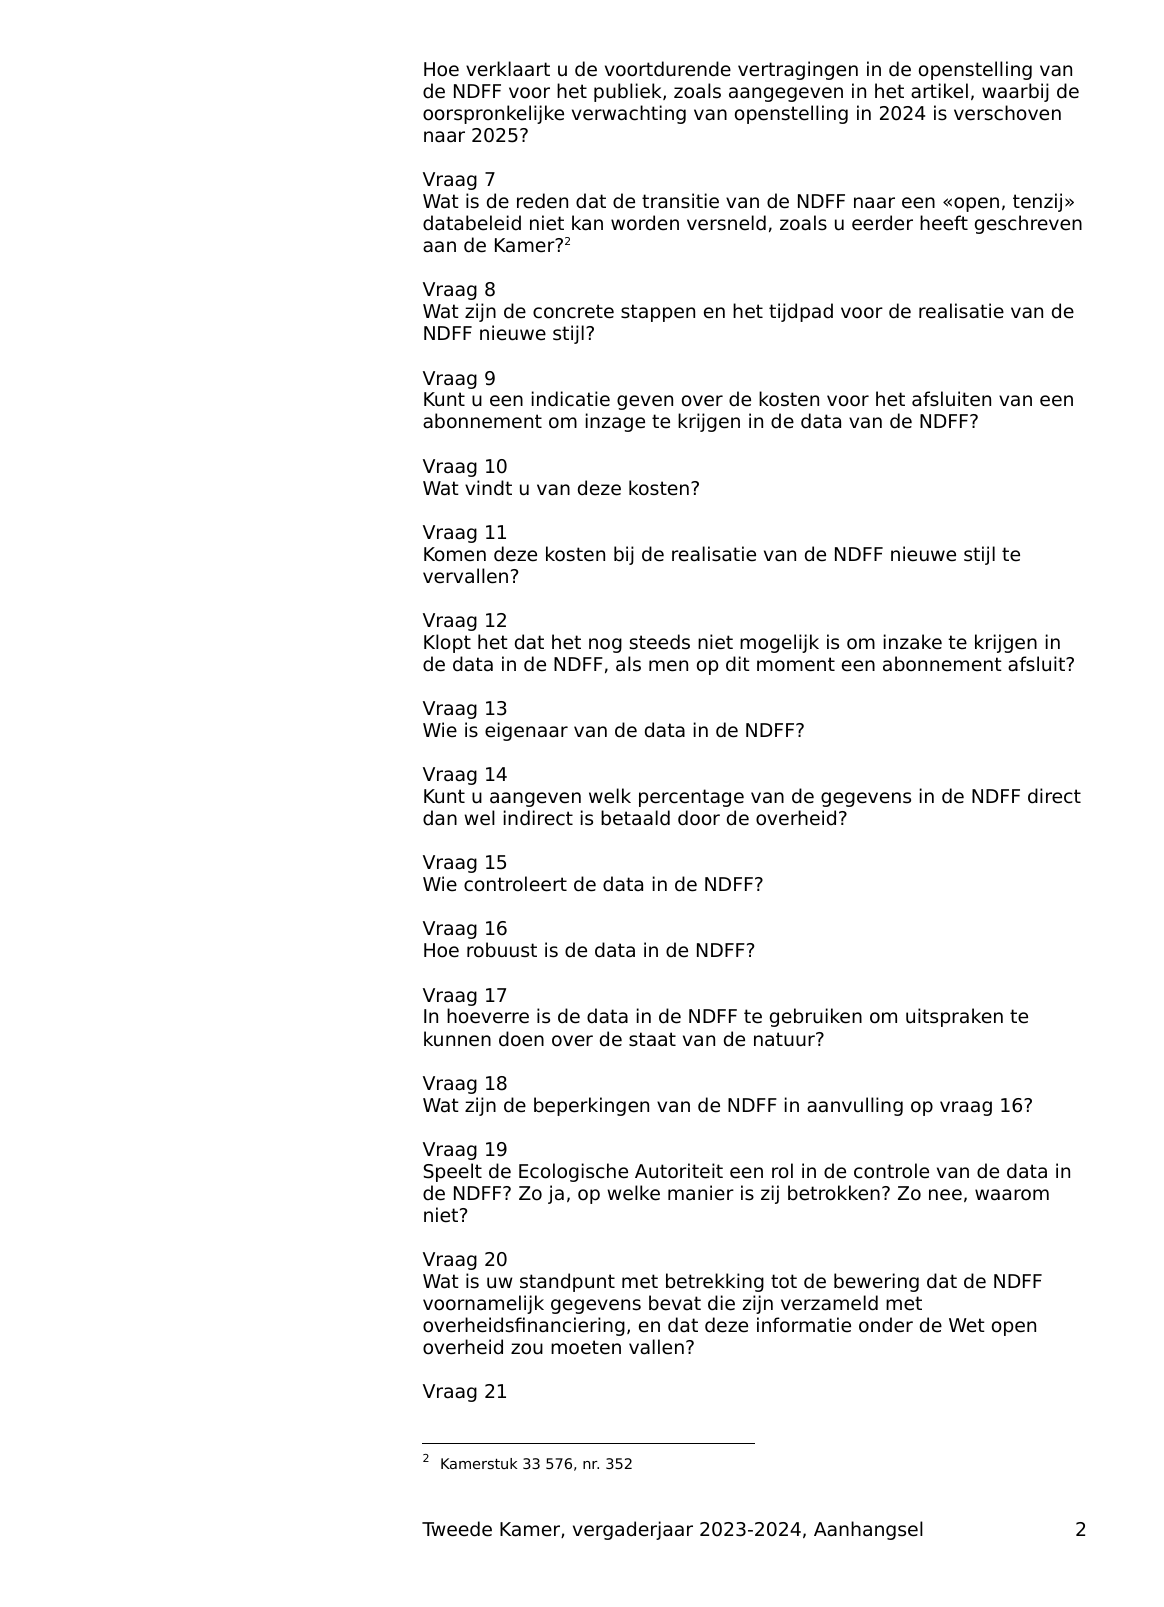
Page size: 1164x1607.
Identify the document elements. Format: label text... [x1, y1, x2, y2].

text Hoe robuust is de data in de NDFF? [422, 940, 1087, 962]
text Vraag 14 [422, 764, 1087, 786]
text Wat is uw standpunt met betrekking tot de bewering dat de NDFF voornamelijk gegevens bevat die zijn verzameld met overheidsfinanciering, en dat deze informatie onder de Wet open overheid zou moeten vallen? [422, 1271, 1087, 1359]
text Kunt u aangeven welk percentage van de gegevens in de NDFF direct dan wel indirect is betaald door de overheid? [422, 786, 1087, 830]
text Vraag 15 [422, 852, 1087, 874]
text In hoeverre is de data in de NDFF te gebruiken om uitspraken te kunnen doen over de staat van de natuur? [422, 1006, 1087, 1050]
text Kunt u een indicatie geven over de kosten voor het afsluiten van een abonnement om inzage te krijgen in de data van de NDFF? [422, 389, 1087, 433]
text Wie controleert de data in de NDFF? [422, 874, 1087, 896]
text Wie is eigenaar van de data in de NDFF? [422, 720, 1087, 742]
text Vraag 21 [422, 1381, 1087, 1403]
text Vraag 13 [422, 698, 1087, 720]
text Vraag 11 [422, 522, 1087, 544]
text Vraag 9 [422, 367, 1087, 389]
text Vraag 10 [422, 456, 1087, 477]
text Hoe verklaart u de voortdurende vertragingen in de openstelling van de NDFF voor het publiek, zoals aangegeven in het artikel, waarbij de oorspronkelijke verwachting van openstelling in 2024 is verschoven naar 2025? [422, 59, 1087, 147]
text Vraag 12 [422, 610, 1087, 632]
text Vraag 20 [422, 1249, 1087, 1271]
text Wat is de reden dat de transitie van de NDFF naar een «open, tenzij» databeleid niet kan worden versneld, zoals u eerder heeft geschreven aan de Kamer? [422, 191, 1087, 257]
text Vraag 7 [422, 169, 1087, 191]
text Vraag 8 [422, 279, 1087, 301]
text Wat vindt u van deze kosten? [422, 477, 1087, 499]
text Wat zijn de concrete stappen en het tijdpad voor de realisatie van de NDFF nieuwe stijl? [422, 301, 1087, 345]
text Vraag 18 [422, 1073, 1087, 1094]
text Vraag 16 [422, 918, 1087, 940]
text Vraag 17 [422, 984, 1087, 1006]
text Kamerstuk 33 576, nr. 352 [422, 1452, 1087, 1474]
text Komen deze kosten bij de realisatie van de NDFF nieuwe stijl te vervallen? [422, 544, 1087, 588]
text Klopt het dat het nog steeds niet mogelijk is om inzake te krijgen in de data in de NDFF, als men op dit moment een abonnement afsluit? [422, 632, 1087, 676]
text Wat zijn de beperkingen van de NDFF in aanvulling op vraag 16? [422, 1094, 1087, 1117]
text Speelt de Ecologische Autoriteit een rol in de controle van de data in de NDFF? Zo ja, op welke manier is zij betrokken? Zo nee, waarom niet? [422, 1161, 1087, 1227]
text Vraag 19 [422, 1139, 1087, 1161]
